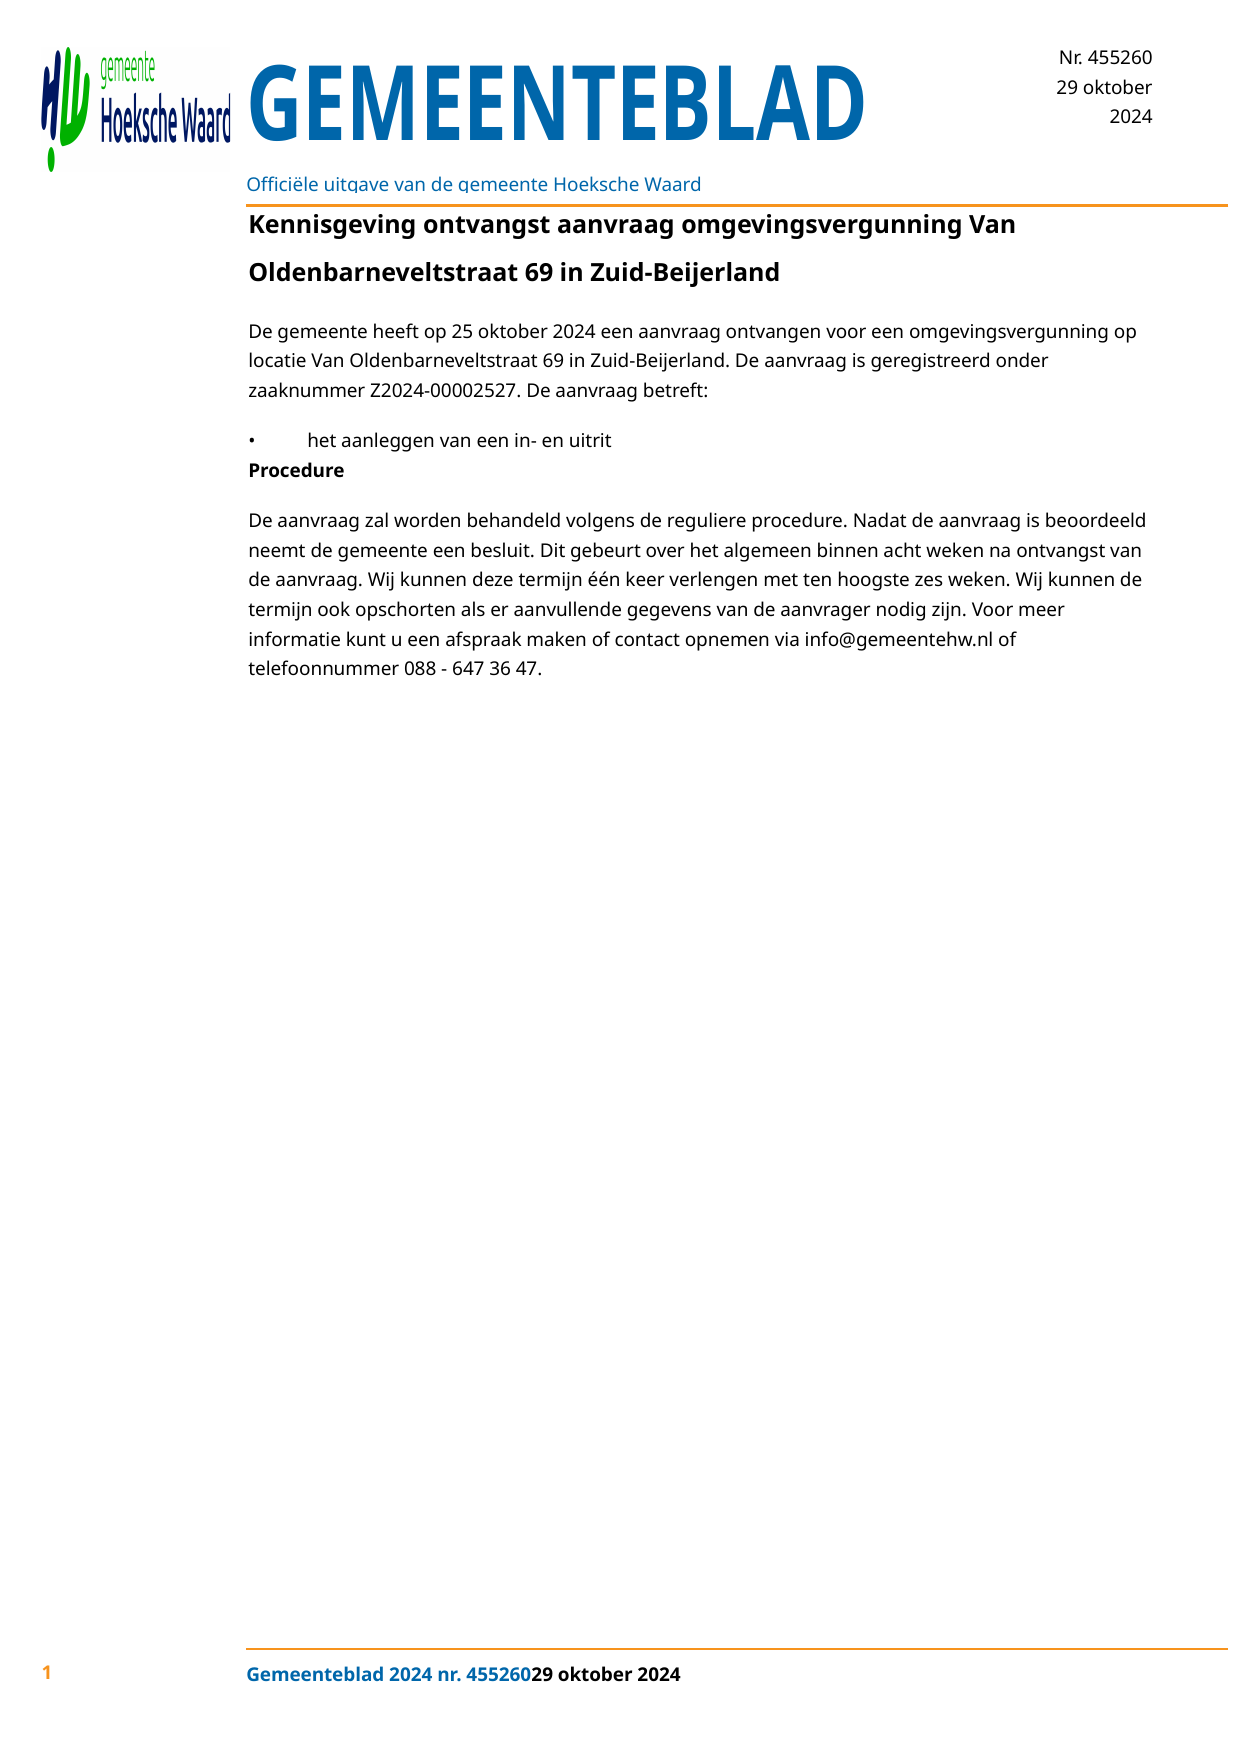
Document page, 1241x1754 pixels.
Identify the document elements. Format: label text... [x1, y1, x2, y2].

text De gemeente heeft op 25 oktober 2024 een aanvraag ontvangen voor een omgevingsvergunning op locatie Van Oldenbarneveltstraat 69 in Zuid-Beijerland. De aanvraag is geregistreerd onder zaaknummer Z2024-00002527. De aanvraag betreft: [248, 318, 1152, 403]
picture [41, 47, 231, 172]
text Kennisgeving ontvangst aanvraag omgevingsvergunning Van Oldenbarneveltstraat 69 in Zuid-Beijerland [248, 207, 1152, 288]
text Procedure [248, 457, 1152, 483]
text De aanvraag zal worden behandeld volgens de reguliere procedure. Nadat de aanvraag is beoordeeld neemt de gemeente een besluit. Dit gebeurt over het algemeen binnen acht weken na ontvangst van de aanvraag. Wij kunnen deze termijn één keer verlengen met ten hoogste zes weken. Wij kunnen de termijn ook opschorten als er aanvullende gegevens van de aanvrager nodig zijn. Voor meer informatie kunt u een afspraak maken of contact opnemen via info@gemeentehw.nl of telefoonnummer 088 - 647 36 47. [248, 507, 1152, 681]
list het aanleggen van een in- en uitrit [248, 427, 1152, 453]
